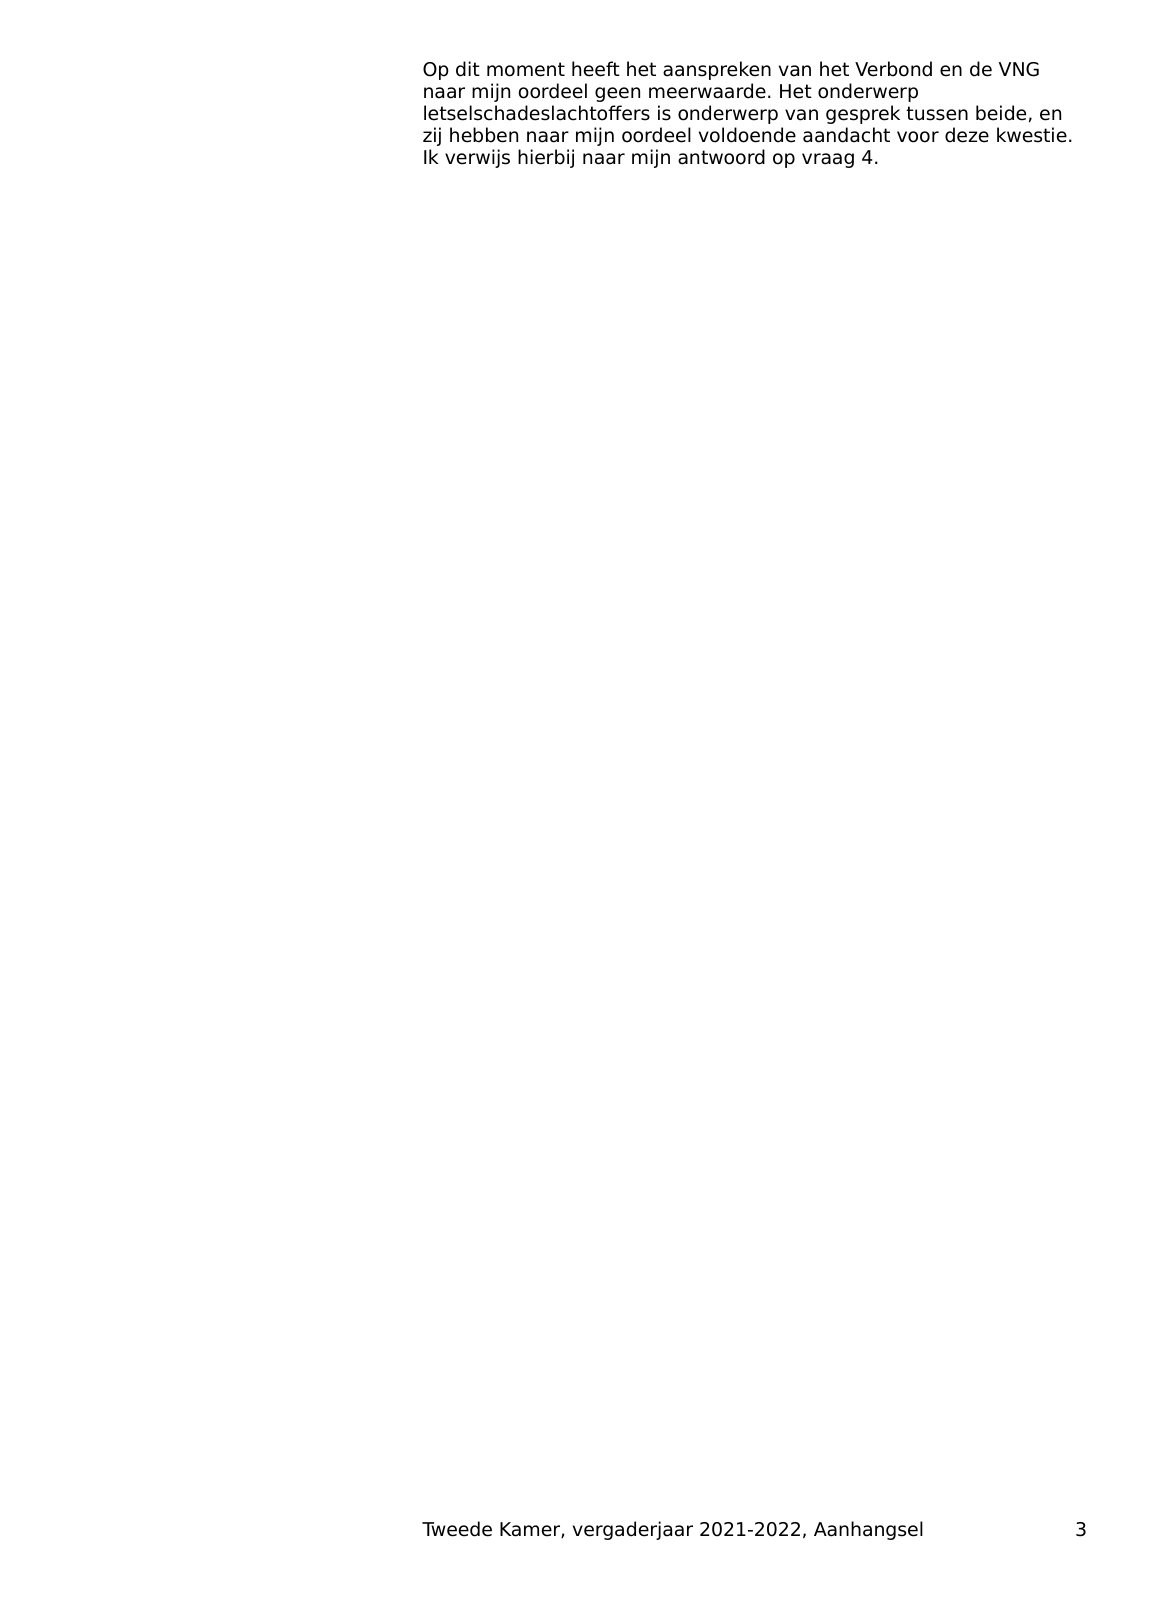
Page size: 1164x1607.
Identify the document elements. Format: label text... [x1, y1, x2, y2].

text Op dit moment heeft het aanspreken van het Verbond en de VNG naar mijn oordeel geen meerwaarde. Het onderwerp letselschadeslachtoffers is onderwerp van gesprek tussen beide, en zij hebben naar mijn oordeel voldoende aandacht voor deze kwestie. Ik verwijs hierbij naar mijn antwoord op vraag 4. [422, 59, 1087, 169]
